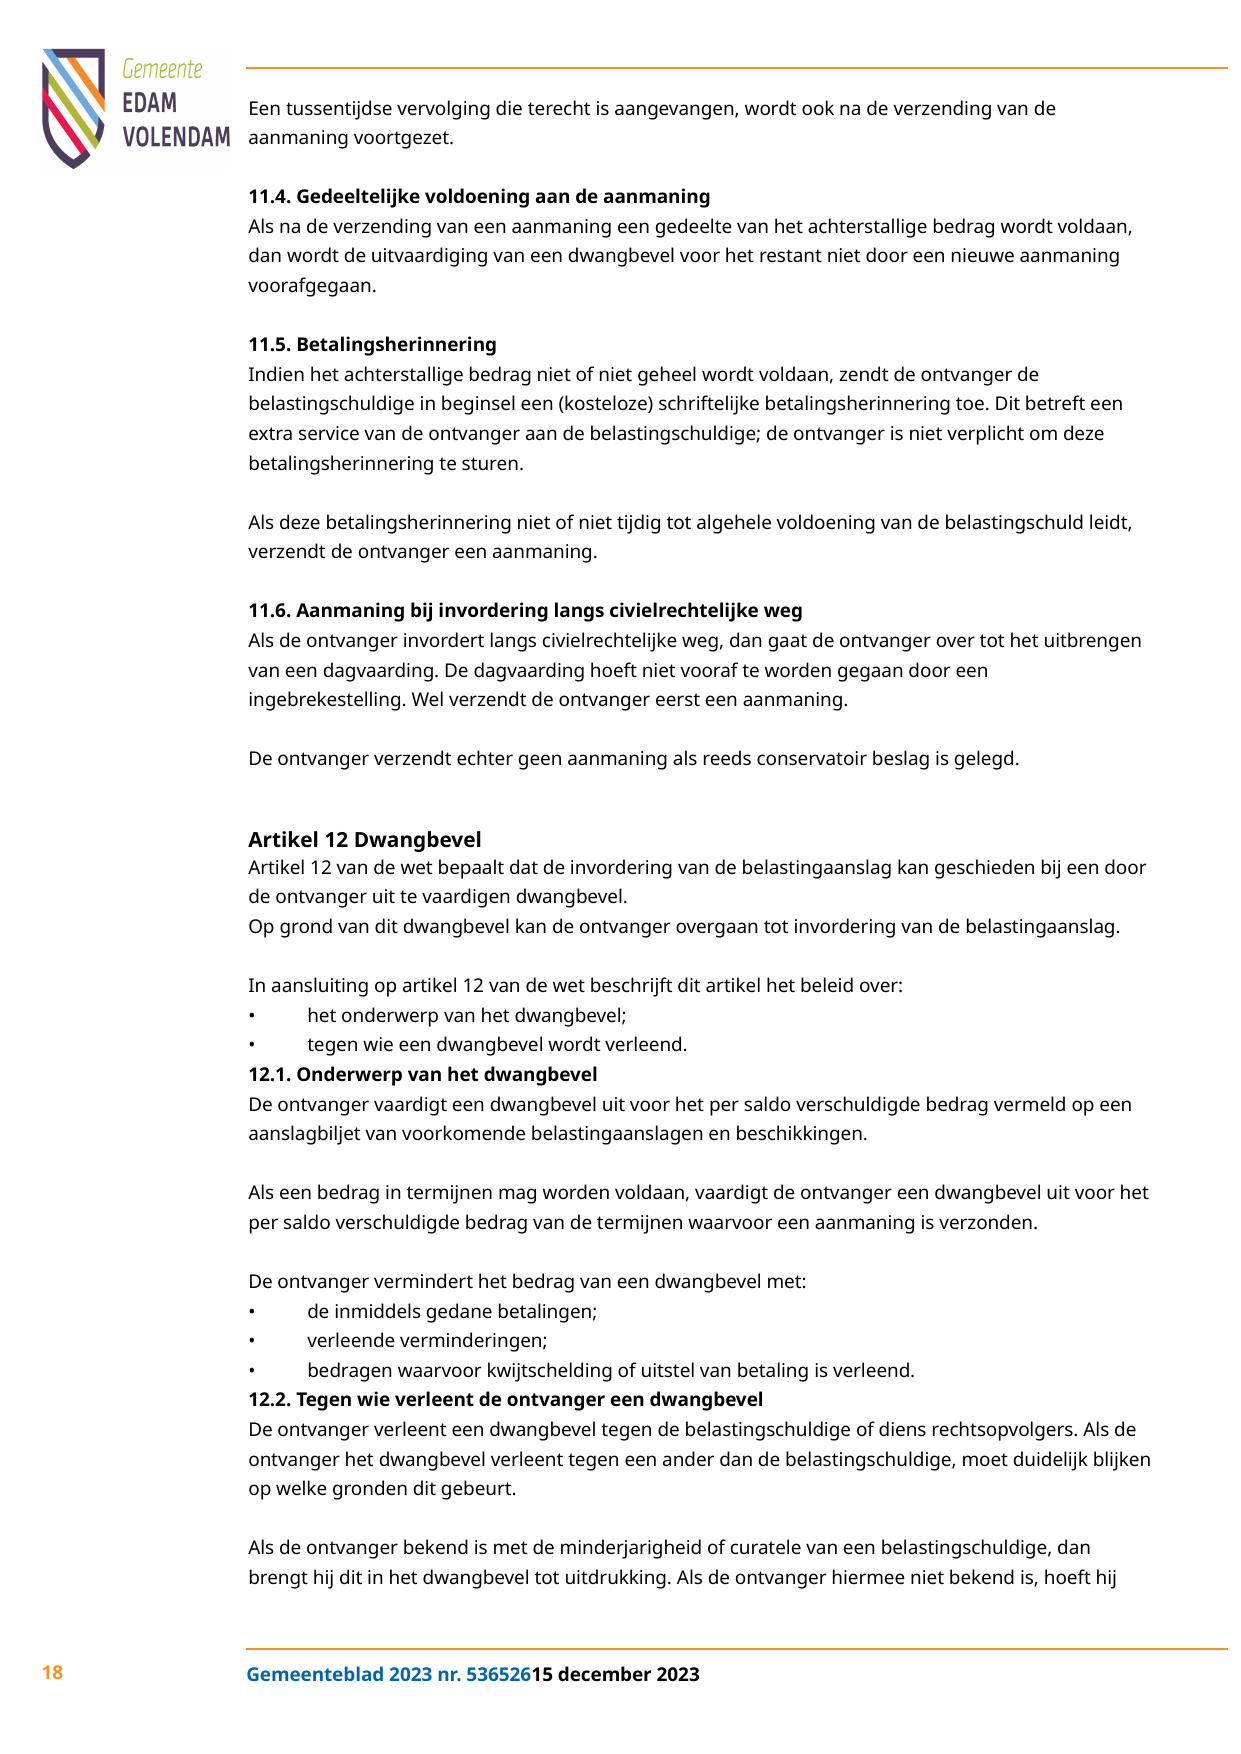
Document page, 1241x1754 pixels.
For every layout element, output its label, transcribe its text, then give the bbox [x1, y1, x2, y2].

text 12.1. Onderwerp van het dwangbevel [248, 1061, 1152, 1087]
list het onderwerp van het dwangbevel; [248, 1002, 1152, 1028]
text Een tussentijdse vervolging die terecht is aangevangen, wordt ook na de verzending van de aanmaning voortgezet. [248, 95, 1152, 150]
list de inmiddels gedane betalingen; [248, 1298, 1152, 1323]
text Als deze betalingsherinnering niet of niet tijdig tot algehele voldoening van de belastingschuld leidt, verzendt de ontvanger een aanmaning. [248, 509, 1152, 564]
text 11.4. Gedeeltelijke voldoening aan de aanmaning [248, 183, 1152, 209]
text Artikel 12 van de wet bepaalt dat de invordering van de belastingaanslag kan geschieden bij een door de ontvanger uit te vaardigen dwangbevel. [248, 854, 1152, 909]
text Als een bedrag in termijnen mag worden voldaan, vaardigt de ontvanger een dwangbevel uit voor het per saldo verschuldigde bedrag van de termijnen waarvoor een aanmaning is verzonden. [248, 1179, 1152, 1235]
text Artikel 12 Dwangbevel [248, 826, 1152, 854]
text 11.6. Aanmaning bij invordering langs civielrechtelijke weg [248, 598, 1152, 623]
text Op grond van dit dwangbevel kan de ontvanger overgaan tot invordering van de belastingaanslag. [248, 913, 1152, 939]
text In aansluiting op artikel 12 van de wet beschrijft dit artikel het beleid over: [248, 972, 1152, 998]
text Als de ontvanger bekend is met de minderjarigheid of curatele van een belastingschuldige, dan brengt hij dit in het dwangbevel tot uitdrukking. Als de ontvanger hiermee niet bekend is, hoeft hij [248, 1534, 1152, 1590]
text De ontvanger vermindert het bedrag van een dwangbevel met: [248, 1268, 1152, 1294]
text De ontvanger verzendt echter geen aanmaning als reeds conservatoir beslag is gelegd. [248, 746, 1152, 771]
text Indien het achterstallige bedrag niet of niet geheel wordt voldaan, zendt de ontvanger de belastingschuldige in beginsel een (kosteloze) schriftelijke betalingsherinnering toe. Dit betreft een extra service van de ontvanger aan de belastingschuldige; de ontvanger is niet verplicht om deze betalingsherinnering te sturen. [248, 361, 1152, 476]
text 12.2. Tegen wie verleent de ontvanger een dwangbevel [248, 1387, 1152, 1412]
text De ontvanger vaardigt een dwangbevel uit voor het per saldo verschuldigde bedrag vermeld op een aanslagbiljet van voorkomende belastingaanslagen en beschikkingen. [248, 1091, 1152, 1146]
text Als de ontvanger invordert langs civielrechtelijke weg, dan gaat de ontvanger over tot het uitbrengen van een dagvaarding. De dagvaarding hoeft niet vooraf te worden gegaan door een ingebrekestelling. Wel verzendt de ontvanger eerst een aanmaning. [248, 627, 1152, 712]
text 11.5. Betalingsherinnering [248, 331, 1152, 357]
picture [41, 47, 231, 172]
list bedragen waarvoor kwijtschelding of uitstel van betaling is verleend. [248, 1357, 1152, 1383]
text Als na de verzending van een aanmaning een gedeelte van het achterstallige bedrag wordt voldaan, dan wordt de uitvaardiging van een dwangbevel voor het restant niet door een nieuwe aanmaning voorafgegaan. [248, 213, 1152, 298]
list tegen wie een dwangbevel wordt verleend. [248, 1032, 1152, 1057]
list verleende verminderingen; [248, 1327, 1152, 1353]
text De ontvanger verleent een dwangbevel tegen de belastingschuldige of diens rechtsopvolgers. Als de ontvanger het dwangbevel verleent tegen een ander dan de belastingschuldige, moet duidelijk blijken op welke gronden dit gebeurt. [248, 1416, 1152, 1501]
